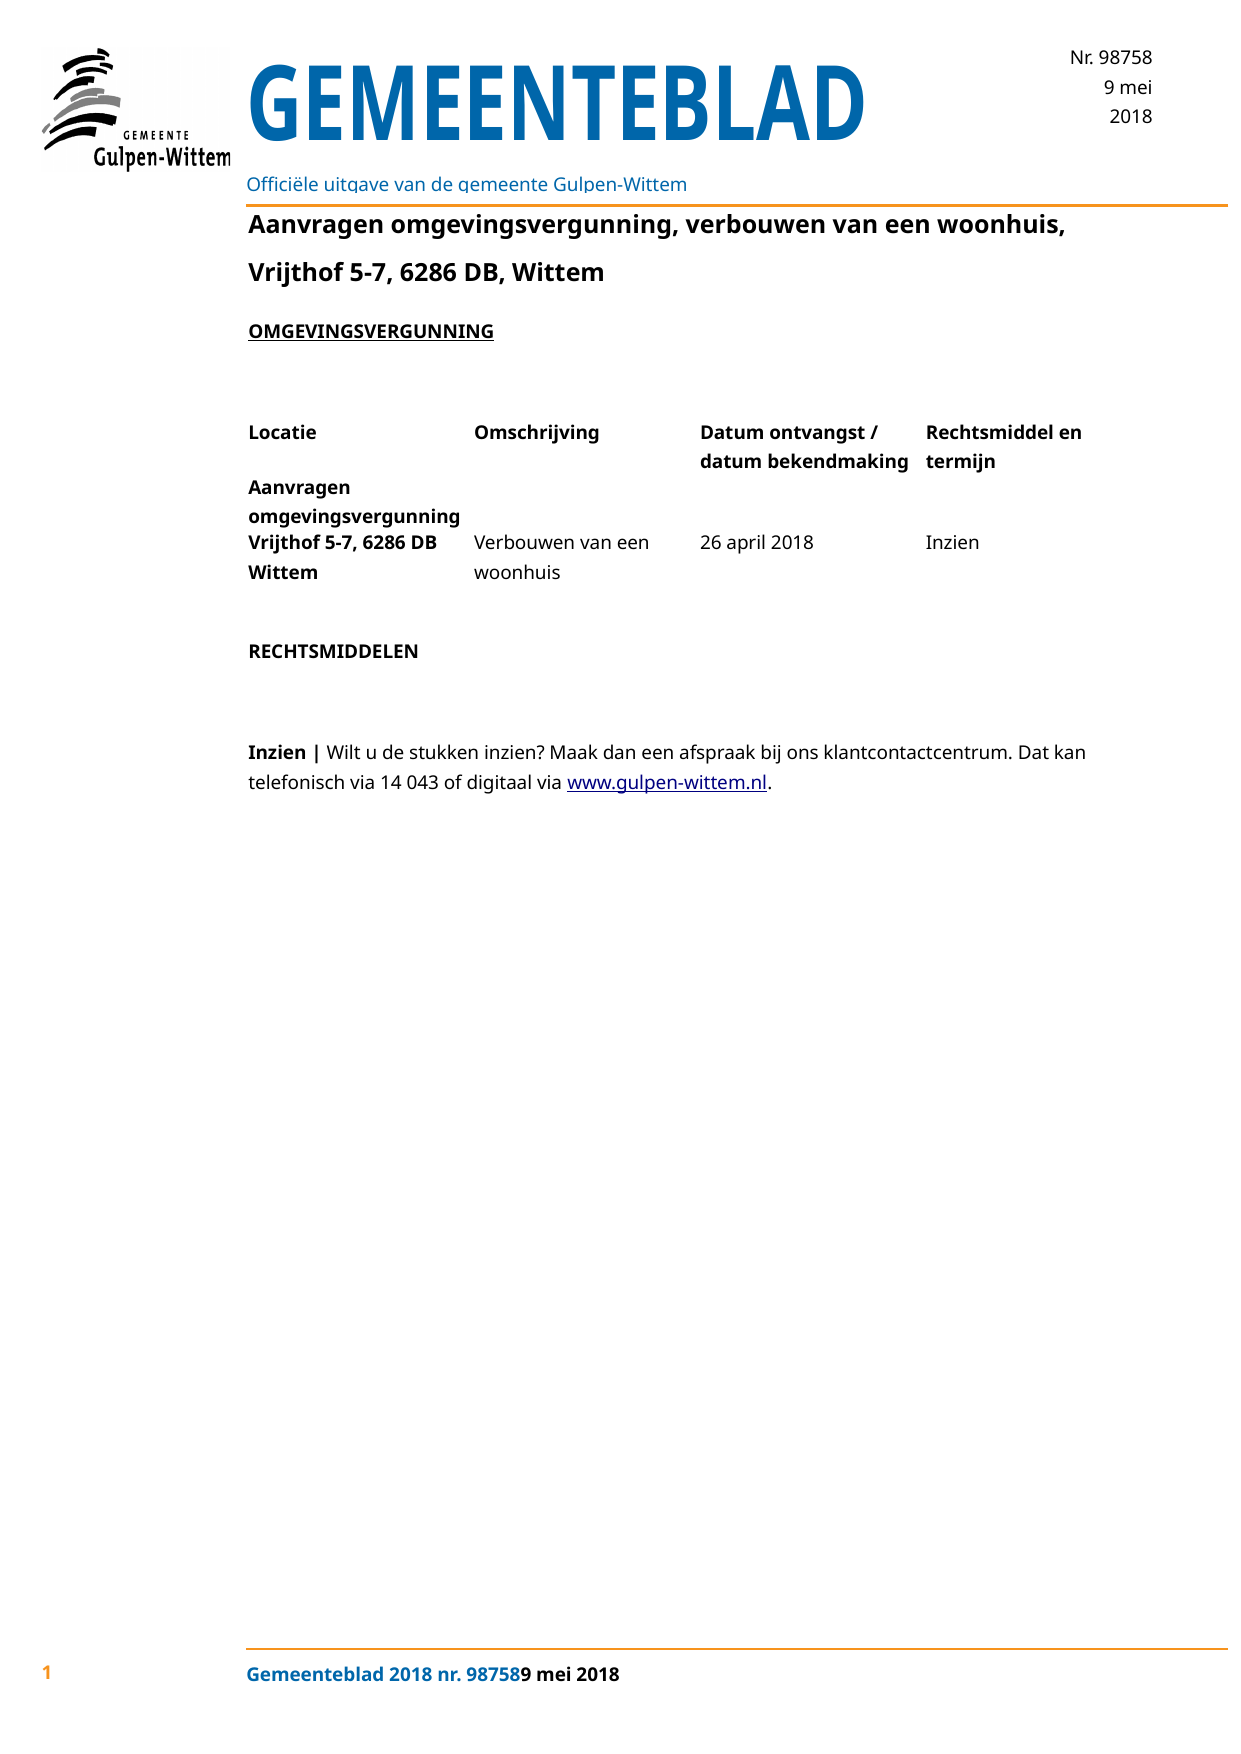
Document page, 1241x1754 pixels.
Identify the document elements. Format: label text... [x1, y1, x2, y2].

text RECHTSMIDDELEN [248, 638, 1152, 664]
table_header Locatie [248, 419, 474, 474]
picture [41, 47, 231, 172]
text Inzien | Wilt u de stukken inzien? Maak dan een afspraak bij ons klantcontactcentrum. Dat kan telefonisch via 14 043 of digitaal via www.gulpen-wittem.nl. [248, 739, 1152, 794]
text Aanvragen omgevingsvergunning, verbouwen van een woonhuis, Vrijthof 5-7, 6286 DB, Wittem [248, 207, 1152, 288]
table_cell [474, 474, 700, 529]
table_cell [926, 474, 1152, 529]
table_header Omschrijving [474, 419, 700, 474]
table_header Datum ontvangst / datum bekendmaking [700, 419, 926, 474]
table_cell Vrijthof 5-7, 6286 DB Wittem [248, 530, 474, 585]
text OMGEVINGSVERGUNNING [248, 318, 1152, 344]
table_cell Aanvragen omgevingsvergunning [248, 474, 474, 529]
table_cell 26 april 2018 [700, 530, 926, 585]
table_cell Verbouwen van een woonhuis [474, 530, 700, 585]
table_cell [700, 474, 926, 529]
table_header Rechtsmiddel en termijn [926, 419, 1152, 474]
table_cell Inzien [926, 530, 1152, 585]
